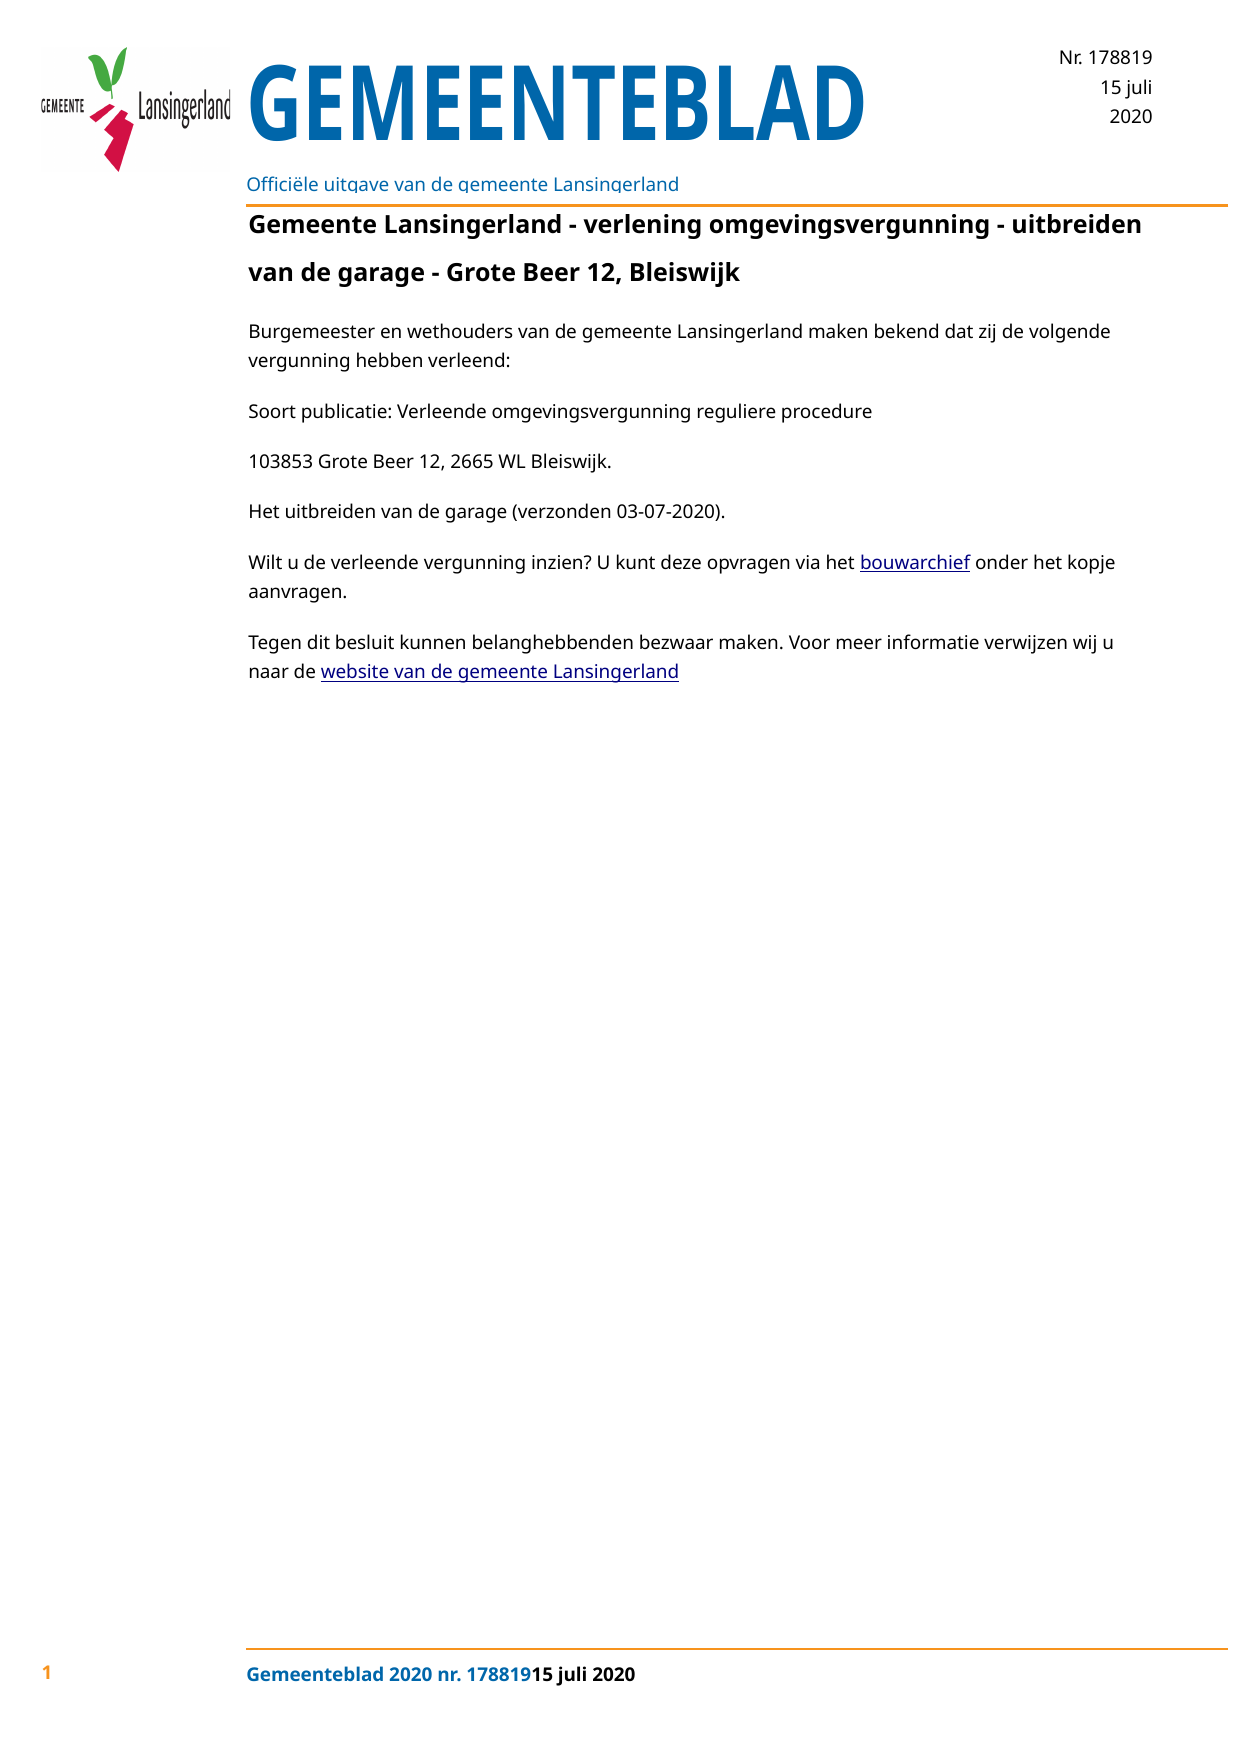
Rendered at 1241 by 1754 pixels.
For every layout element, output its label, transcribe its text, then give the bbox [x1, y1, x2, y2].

text 103853 Grote Beer 12, 2665 WL Bleiswijk. [248, 448, 1152, 474]
text Tegen dit besluit kunnen belanghebbenden bezwaar maken. Voor meer informatie verwijzen wij u naar de website van de gemeente Lansingerland [248, 629, 1152, 684]
text Het uitbreiden van de garage (verzonden 03-07-2020). [248, 499, 1152, 524]
text Soort publicatie: Verleende omgevingsvergunning reguliere procedure [248, 398, 1152, 424]
picture [41, 47, 231, 172]
text Burgemeester en wethouders van de gemeente Lansingerland maken bekend dat zij de volgende vergunning hebben verleend: [248, 318, 1152, 373]
text Gemeente Lansingerland - verlening omgevingsvergunning - uitbreiden van de garage - Grote Beer 12, Bleiswijk [248, 207, 1152, 288]
text Wilt u de verleende vergunning inzien? U kunt deze opvragen via het bouwarchief onder het kopje aanvragen. [248, 549, 1152, 604]
